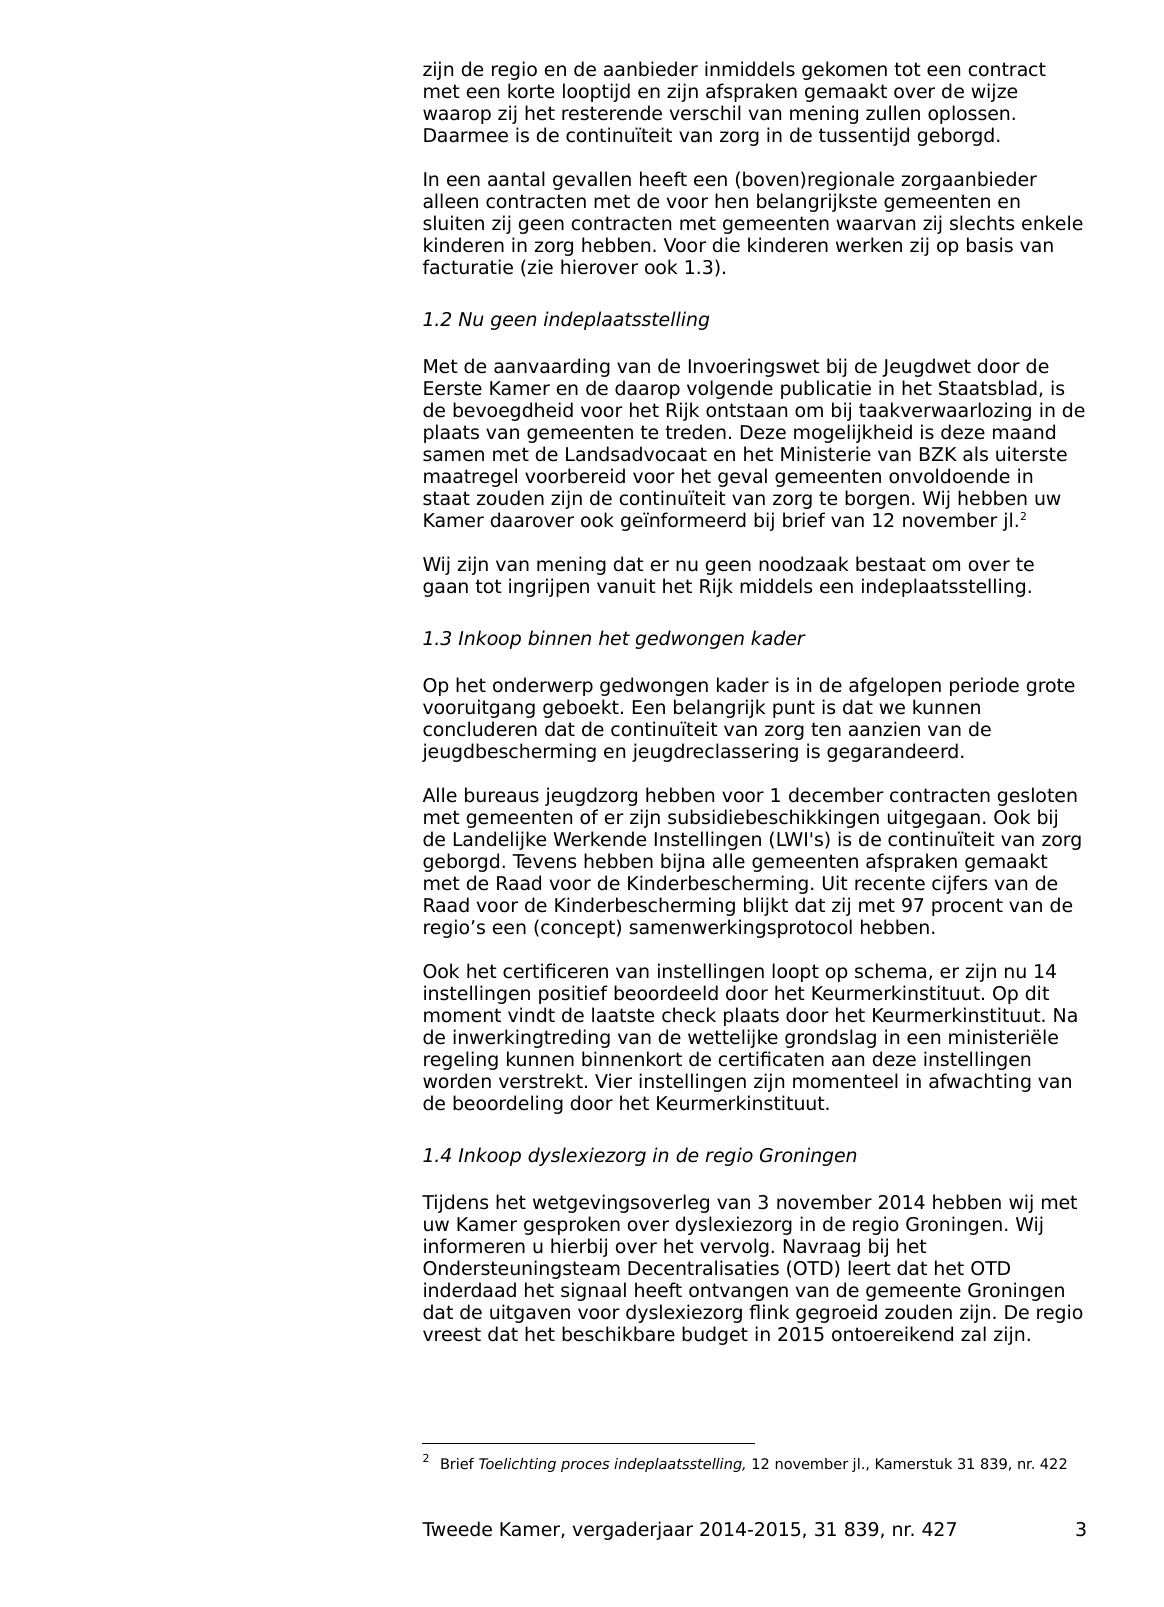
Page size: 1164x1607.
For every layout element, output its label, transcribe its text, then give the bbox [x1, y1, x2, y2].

text Alle bureaus jeugdzorg hebben voor 1 december contracten gesloten met gemeenten of er zijn subsidiebeschikkingen uitgegaan. Ook bij de Landelijke Werkende Instellingen (LWI's) is de continuïteit van zorg geborgd. Tevens hebben bijna alle gemeenten afspraken gemaakt met de Raad voor de Kinderbescherming. Uit recente cijfers van de Raad voor de Kinderbescherming blijkt dat zij met 97 procent van de regio’s een (concept) samenwerkingsprotocol hebben. [422, 785, 1087, 939]
subtitle 1.4 Inkoop dyslexiezorg in de regio Groningen [422, 1145, 1087, 1167]
text In een aantal gevallen heeft een (boven)regionale zorgaanbieder alleen contracten met de voor hen belangrijkste gemeenten en sluiten zij geen contracten met gemeenten waarvan zij slechts enkele kinderen in zorg hebben. Voor die kinderen werken zij op basis van facturatie (zie hierover ook 1.3). [422, 169, 1087, 279]
subtitle 1.2 Nu geen indeplaatsstelling [422, 309, 1087, 331]
text zijn de regio en de aanbieder inmiddels gekomen tot een contract met een korte looptijd en zijn afspraken gemaakt over de wijze waarop zij het resterende verschil van mening zullen oplossen. Daarmee is de continuïteit van zorg in de tussentijd geborgd. [422, 59, 1087, 147]
text Brief Toelichting proces indeplaatsstelling, 12 november jl., Kamerstuk 31 839, nr. 422 [422, 1452, 1087, 1474]
subtitle 1.3 Inkoop binnen het gedwongen kader [422, 628, 1087, 650]
text Ook het certificeren van instellingen loopt op schema, er zijn nu 14 instellingen positief beoordeeld door het Keurmerkinstituut. Op dit moment vindt de laatste check plaats door het Keurmerkinstituut. Na de inwerkingtreding van de wettelijke grondslag in een ministeriële regeling kunnen binnenkort de certificaten aan deze instellingen worden verstrekt. Vier instellingen zijn momenteel in afwachting van de beoordeling door het Keurmerkinstituut. [422, 961, 1087, 1115]
text Wij zijn van mening dat er nu geen noodzaak bestaat om over te gaan tot ingrijpen vanuit het Rijk middels een indeplaatsstelling. [422, 554, 1087, 598]
text Tijdens het wetgevingsoverleg van 3 november 2014 hebben wij met uw Kamer gesproken over dyslexiezorg in de regio Groningen. Wij informeren u hierbij over het vervolg. Navraag bij het Ondersteuningsteam Decentralisaties (OTD) leert dat het OTD inderdaad het signaal heeft ontvangen van de gemeente Groningen dat de uitgaven voor dyslexiezorg flink gegroeid zouden zijn. De regio vreest dat het beschikbare budget in 2015 ontoereikend zal zijn. [422, 1192, 1087, 1346]
text Op het onderwerp gedwongen kader is in de afgelopen periode grote vooruitgang geboekt. Een belangrijk punt is dat we kunnen concluderen dat de continuïteit van zorg ten aanzien van de jeugdbescherming en jeugdreclassering is gegarandeerd. [422, 675, 1087, 763]
text Met de aanvaarding van de Invoeringswet bij de Jeugdwet door de Eerste Kamer en de daarop volgende publicatie in het Staatsblad, is de bevoegdheid voor het Rijk ontstaan om bij taakverwaarlozing in de plaats van gemeenten te treden. Deze mogelijkheid is deze maand samen met de Landsadvocaat en het Ministerie van BZK als uiterste maatregel voorbereid voor het geval gemeenten onvoldoende in staat zouden zijn de continuïteit van zorg te borgen. Wij hebben uw Kamer daarover ook geïnformeerd bij brief van 12 november jl. [422, 356, 1087, 532]
